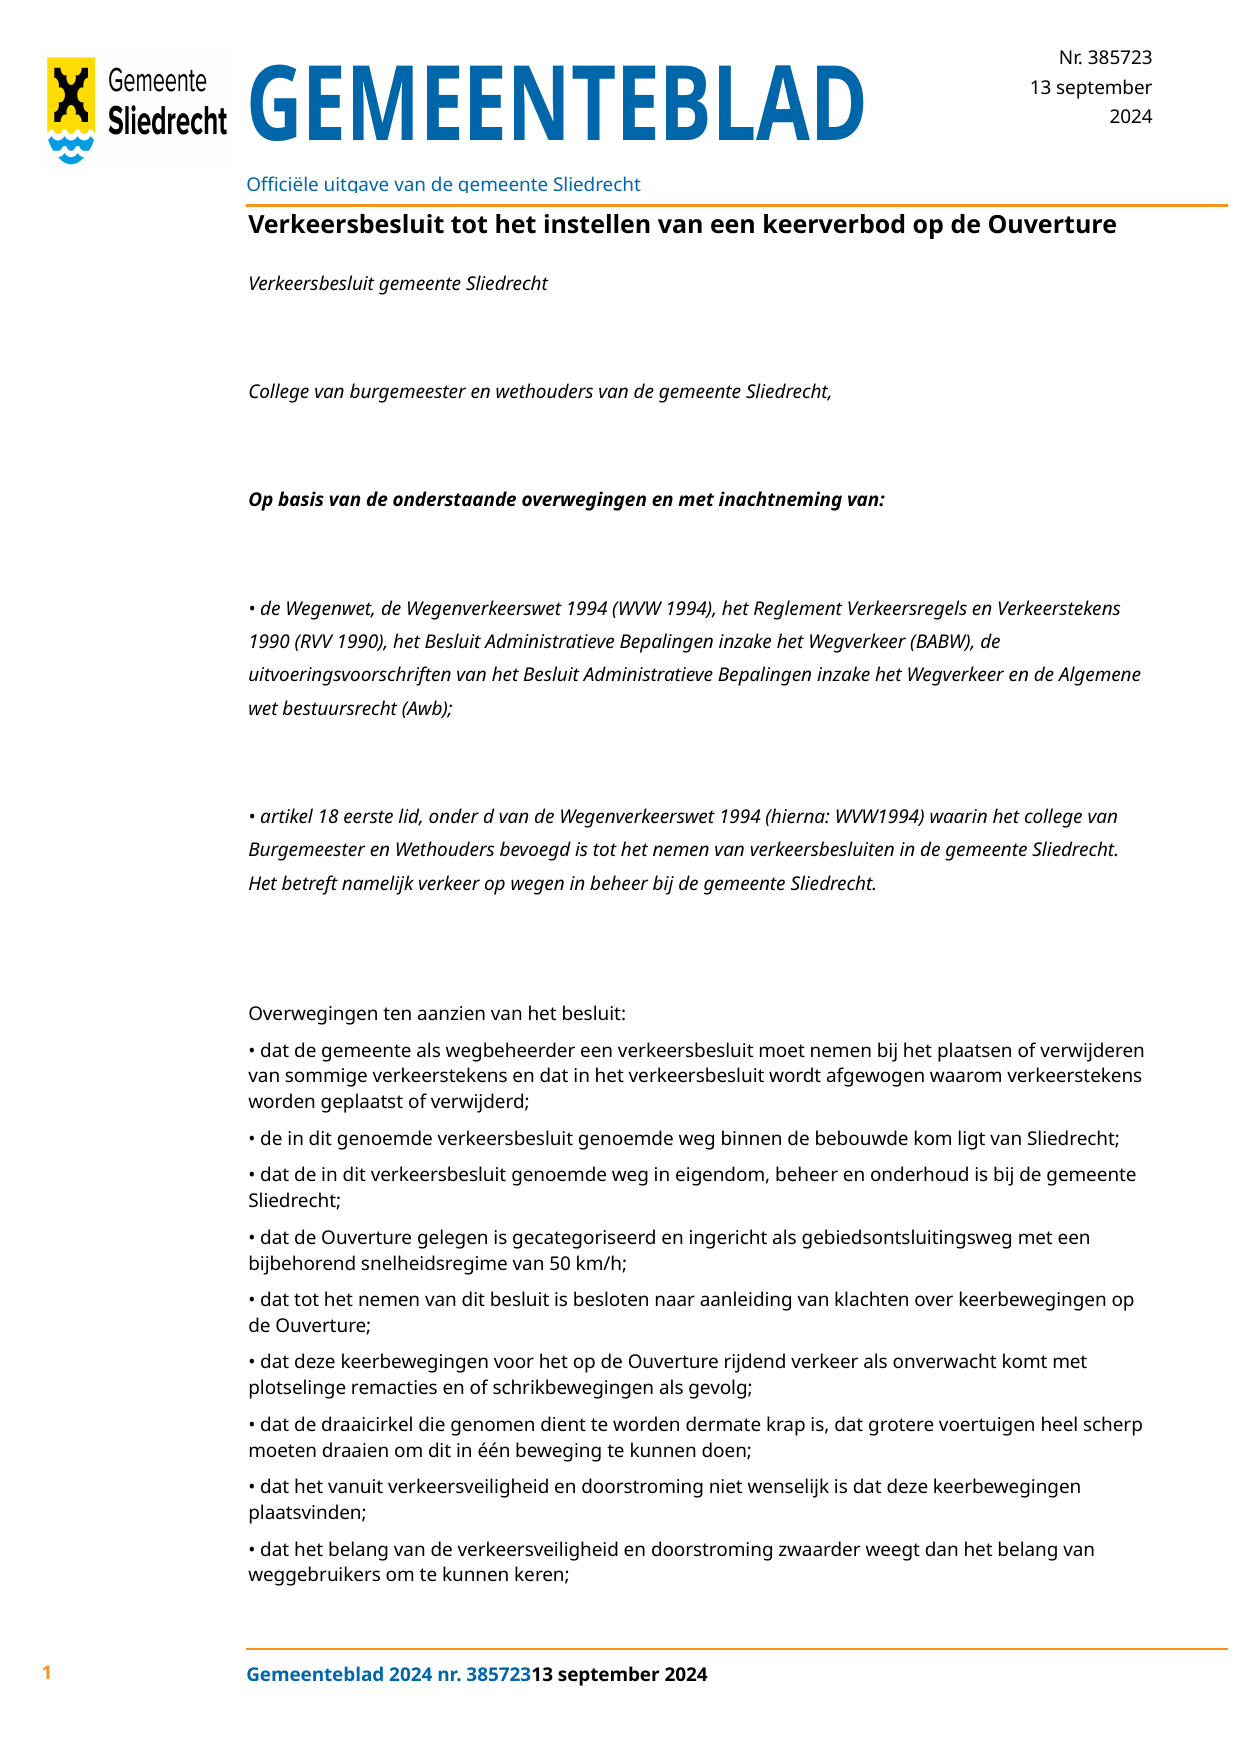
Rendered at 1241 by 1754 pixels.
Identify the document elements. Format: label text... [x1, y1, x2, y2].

text • de Wegenwet, de Wegenverkeerswet 1994 (WVW 1994), het Reglement Verkeersregels en Verkeerstekens 1990 (RVV 1990), het Besluit Administratieve Bepalingen inzake het Wegverkeer (BABW), de uitvoeringsvoorschriften van het Besluit Administratieve Bepalingen inzake het Wegverkeer en de Algemene wet bestuursrecht (Awb); [248, 595, 1152, 721]
text • de in dit genoemde verkeersbesluit genoemde weg binnen de bebouwde kom ligt van Sliedrecht; [248, 1125, 1152, 1151]
text • dat deze keerbewegingen voor het op de Ouverture rijdend verkeer als onverwacht komt met plotselinge remacties en of schrikbewegingen als gevolg; [248, 1349, 1152, 1400]
picture [41, 47, 231, 172]
text • artikel 18 eerste lid, onder d van de Wegenverkeerswet 1994 (hierna: WVW1994) waarin het college van Burgemeester en Wethouders bevoegd is tot het nemen van verkeersbesluiten in de gemeente Sliedrecht. Het betreft namelijk verkeer op wegen in beheer bij de gemeente Sliedrecht. [248, 803, 1152, 896]
text • dat de gemeente als wegbeheerder een verkeersbesluit moet nemen bij het plaatsen of verwijderen van sommige verkeerstekens en dat in het verkeersbesluit wordt afgewogen waarom verkeerstekens worden geplaatst of verwijderd; [248, 1037, 1152, 1114]
text • dat de draaicirkel die genomen dient te worden dermate krap is, dat grotere voertuigen heel scherp moeten draaien om dit in één beweging te kunnen doen; [248, 1411, 1152, 1463]
text Verkeersbesluit tot het instellen van een keerverbod op de Ouverture [248, 207, 1152, 241]
text Verkeersbesluit gemeente Sliedrecht [248, 270, 1152, 296]
text College van burgemeester en wethouders van de gemeente Sliedrecht, [248, 378, 1152, 404]
text • dat de Ouverture gelegen is gecategoriseerd en ingericht als gebiedsontsluitingsweg met een bijbehorend snelheidsregime van 50 km/h; [248, 1224, 1152, 1275]
text • dat het vanuit verkeersveiligheid en doorstroming niet wenselijk is dat deze keerbewegingen plaatsvinden; [248, 1473, 1152, 1525]
text Overwegingen ten aanzien van het besluit: [248, 1000, 1152, 1026]
text • dat tot het nemen van dit besluit is besloten naar aanleiding van klachten over keerbewegingen op de Ouverture; [248, 1286, 1152, 1338]
text • dat de in dit verkeersbesluit genoemde weg in eigendom, beheer en onderhoud is bij de gemeente Sliedrecht; [248, 1162, 1152, 1213]
text • dat het belang van de verkeersveiligheid en doorstroming zwaarder weegt dan het belang van weggebruikers om te kunnen keren; [248, 1536, 1152, 1587]
text Op basis van de onderstaande overwegingen en met inachtneming van: [248, 487, 1152, 512]
